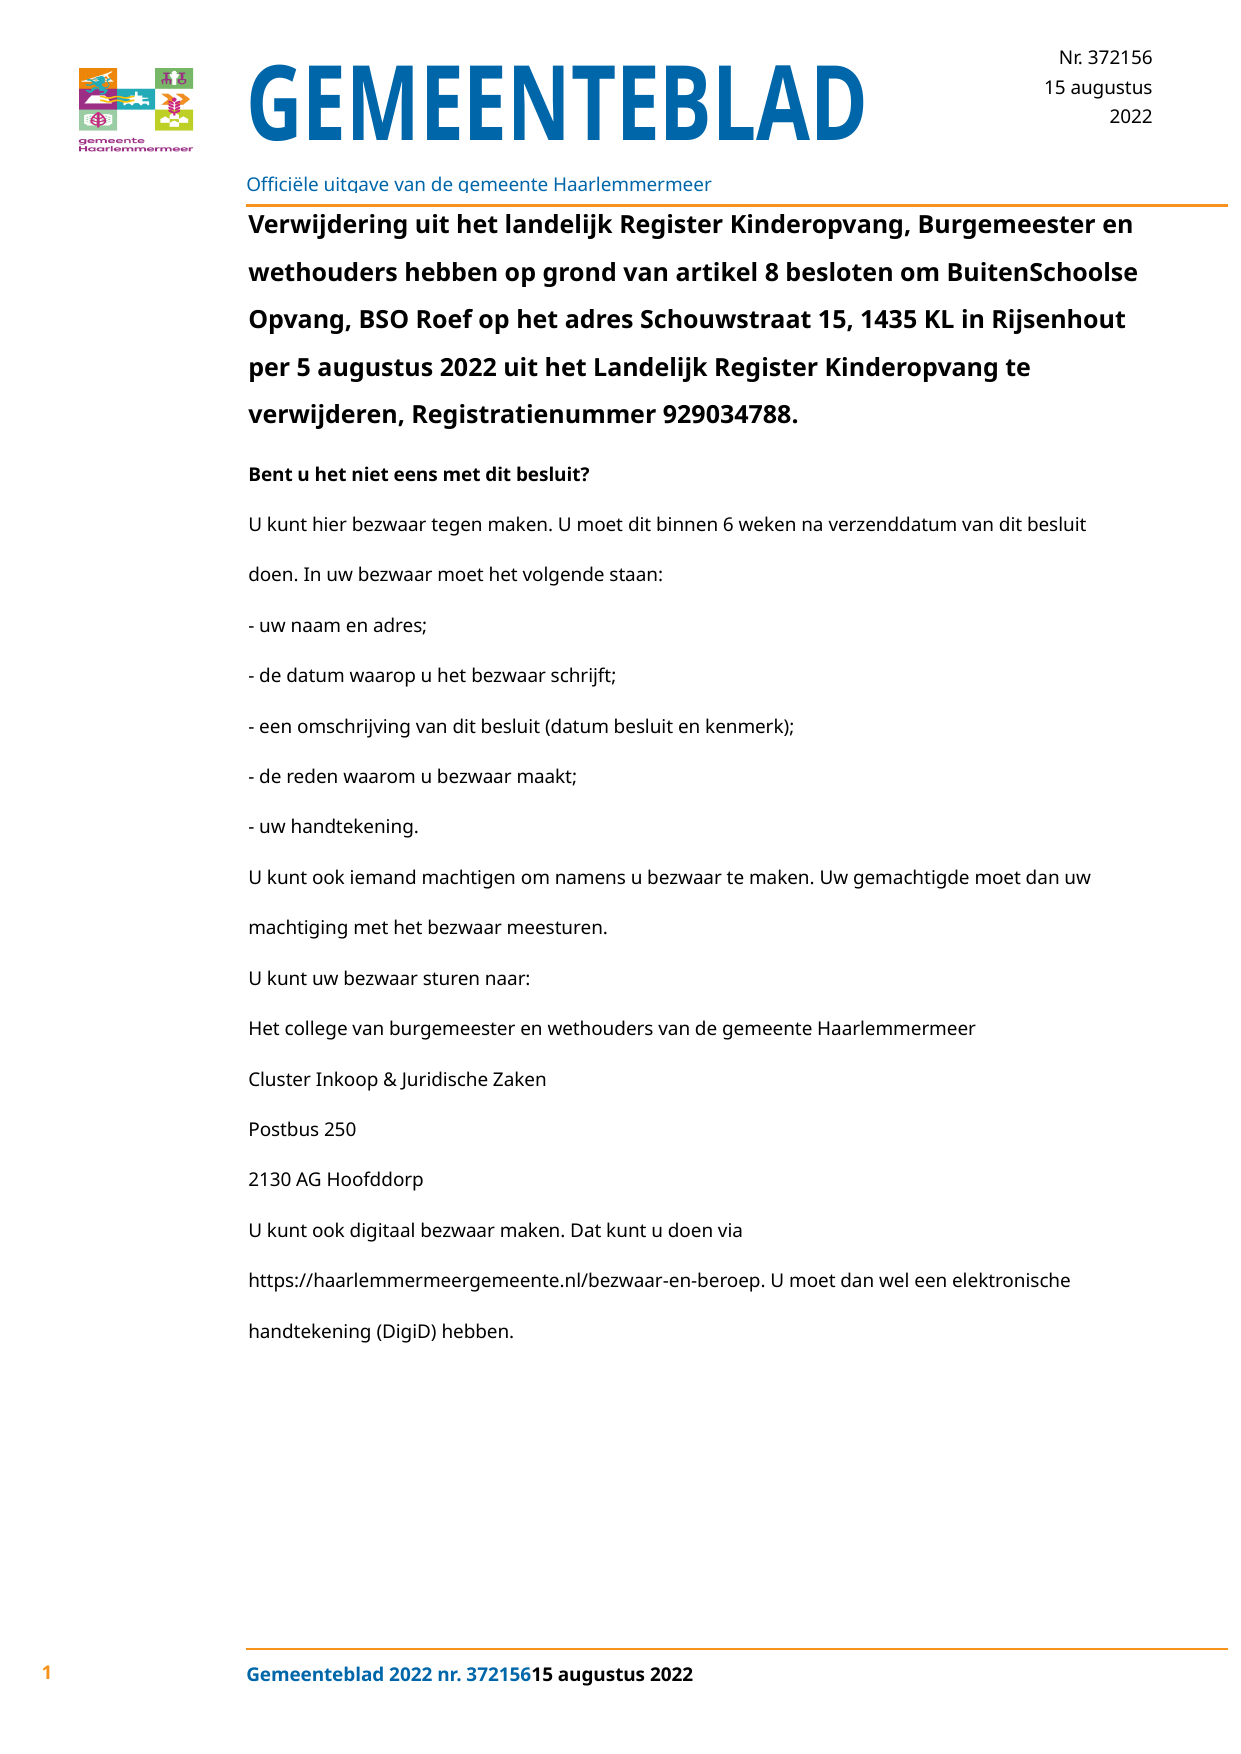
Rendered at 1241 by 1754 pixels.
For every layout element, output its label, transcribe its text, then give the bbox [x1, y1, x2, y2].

text U kunt ook digitaal bezwaar maken. Dat kunt u doen via [248, 1217, 1152, 1243]
text doen. In uw bezwaar moet het volgende staan: [248, 562, 1152, 587]
text U kunt hier bezwaar tegen maken. U moet dit binnen 6 weken na verzenddatum van dit besluit [248, 511, 1152, 537]
text Cluster Inkoop & Juridische Zaken [248, 1066, 1152, 1091]
text - een omschrijving van dit besluit (datum besluit en kenmerk); [248, 713, 1152, 738]
text handtekening (DigiD) hebben. [248, 1318, 1152, 1343]
text - de datum waarop u het bezwaar schrijft; [248, 662, 1152, 688]
text - uw handtekening. [248, 814, 1152, 839]
text U kunt ook iemand machtigen om namens u bezwaar te maken. Uw gemachtigde moet dan uw [248, 864, 1152, 890]
text Het college van burgemeester en wethouders van de gemeente Haarlemmermeer [248, 1015, 1152, 1041]
text U kunt uw bezwaar sturen naar: [248, 965, 1152, 991]
text - de reden waarom u bezwaar maakt; [248, 763, 1152, 789]
text https://haarlemmermeergemeente.nl/bezwaar-en-beroep. U moet dan wel een elektronische [248, 1267, 1152, 1293]
text Verwijdering uit het landelijk Register Kinderopvang, Burgemeester en wethouders hebben op grond van artikel 8 besloten om BuitenSchoolse Opvang, BSO Roef op het adres Schouwstraat 15, 1435 KL in Rijsenhout per 5 augustus 2022 uit het Landelijk Register Kinderopvang te verwijderen, Registratienummer 929034788. [248, 207, 1152, 431]
text - uw naam en adres; [248, 612, 1152, 638]
text machtiging met het bezwaar meesturen. [248, 914, 1152, 940]
text Postbus 250 [248, 1116, 1152, 1142]
text 2130 AG Hoofddorp [248, 1167, 1152, 1192]
picture [41, 47, 231, 172]
text Bent u het niet eens met dit besluit? [248, 461, 1152, 486]
